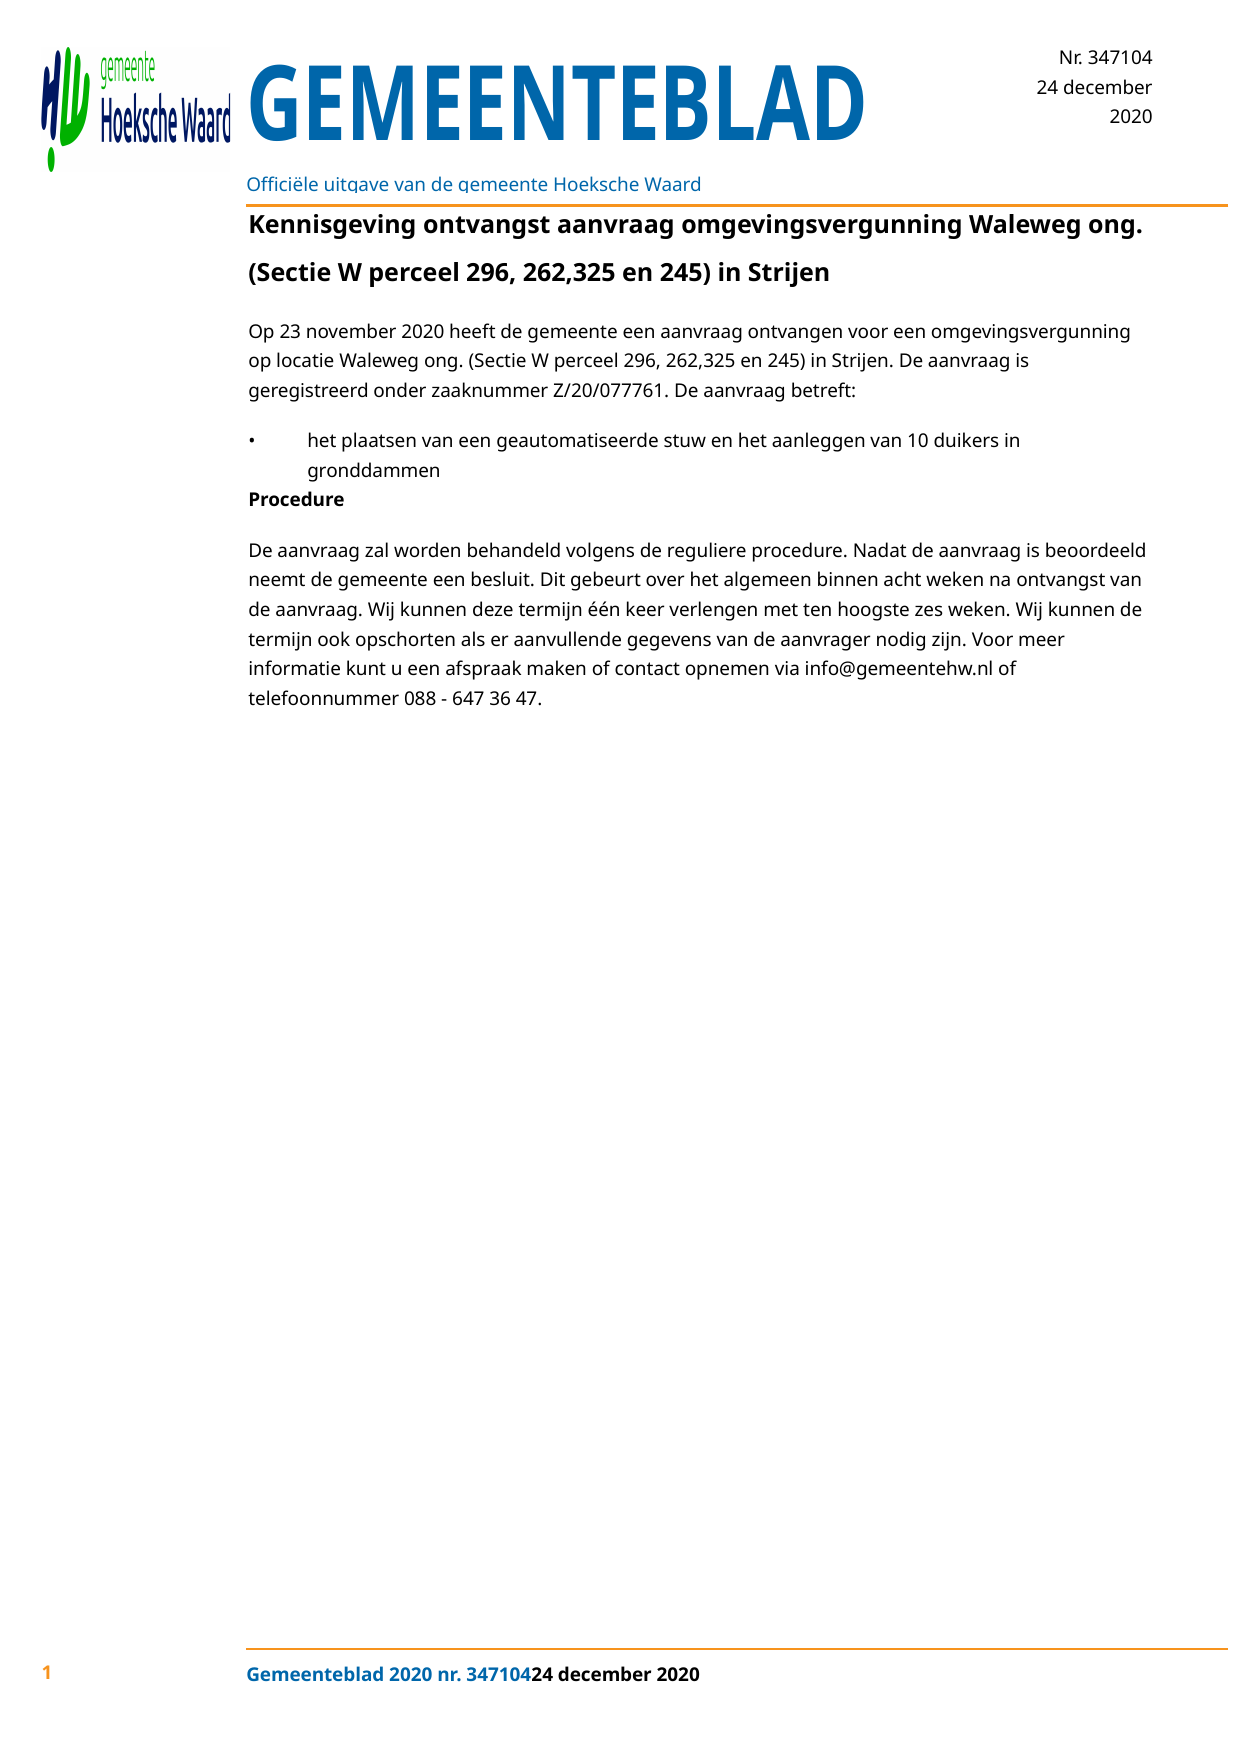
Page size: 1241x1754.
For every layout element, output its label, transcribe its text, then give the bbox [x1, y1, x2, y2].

text Kennisgeving ontvangst aanvraag omgevingsvergunning Waleweg ong. (Sectie W perceel 296, 262,325 en 245) in Strijen [248, 207, 1152, 288]
list het plaatsen van een geautomatiseerde stuw en het aanleggen van 10 duikers in gronddammen [248, 427, 1152, 483]
picture [41, 47, 231, 172]
text Procedure [248, 487, 1152, 512]
text De aanvraag zal worden behandeld volgens de reguliere procedure. Nadat de aanvraag is beoordeeld neemt de gemeente een besluit. Dit gebeurt over het algemeen binnen acht weken na ontvangst van de aanvraag. Wij kunnen deze termijn één keer verlengen met ten hoogste zes weken. Wij kunnen de termijn ook opschorten als er aanvullende gegevens van de aanvrager nodig zijn. Voor meer informatie kunt u een afspraak maken of contact opnemen via info@gemeentehw.nl of telefoonnummer 088 - 647 36 47. [248, 537, 1152, 711]
text Op 23 november 2020 heeft de gemeente een aanvraag ontvangen voor een omgevingsvergunning op locatie Waleweg ong. (Sectie W perceel 296, 262,325 en 245) in Strijen. De aanvraag is geregistreerd onder zaaknummer Z/20/077761. De aanvraag betreft: [248, 318, 1152, 403]
